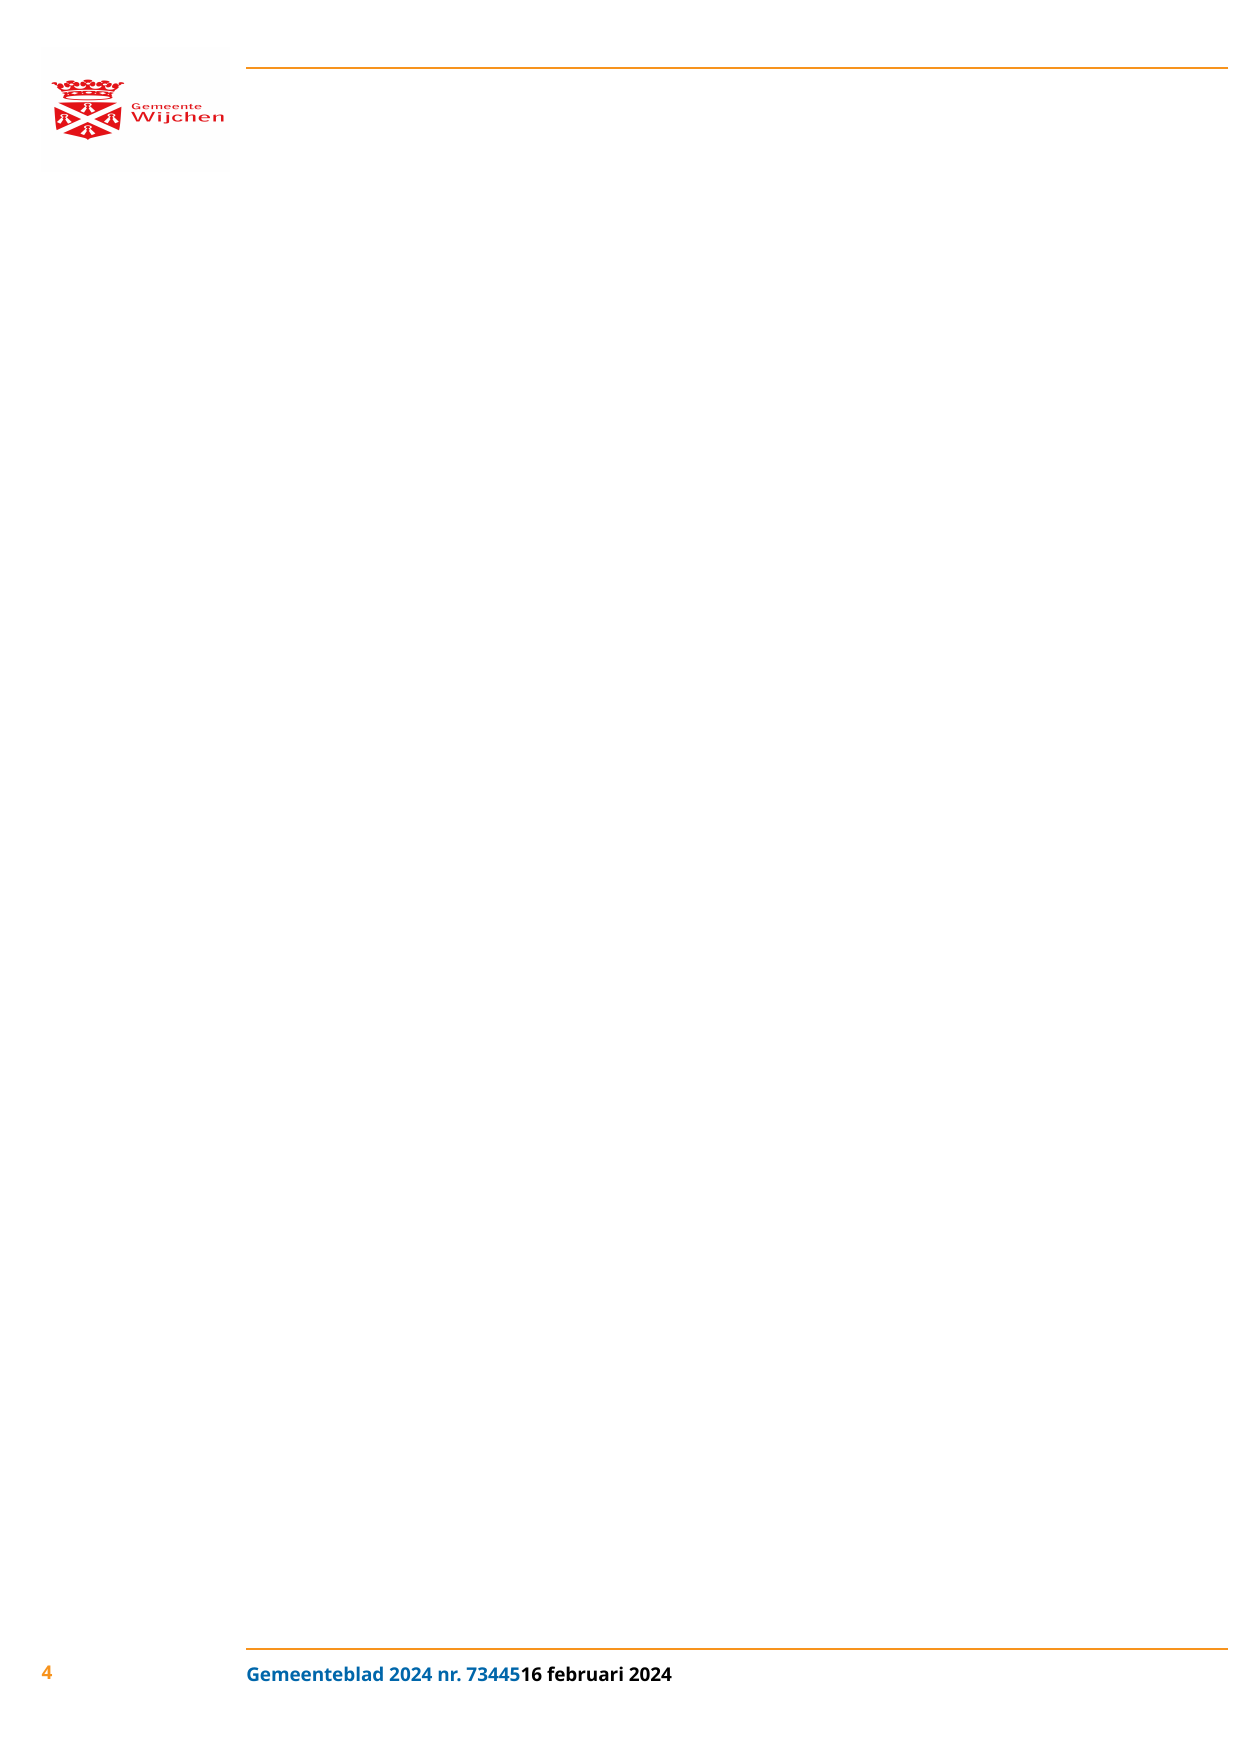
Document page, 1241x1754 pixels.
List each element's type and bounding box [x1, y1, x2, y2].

picture [41, 47, 231, 172]
